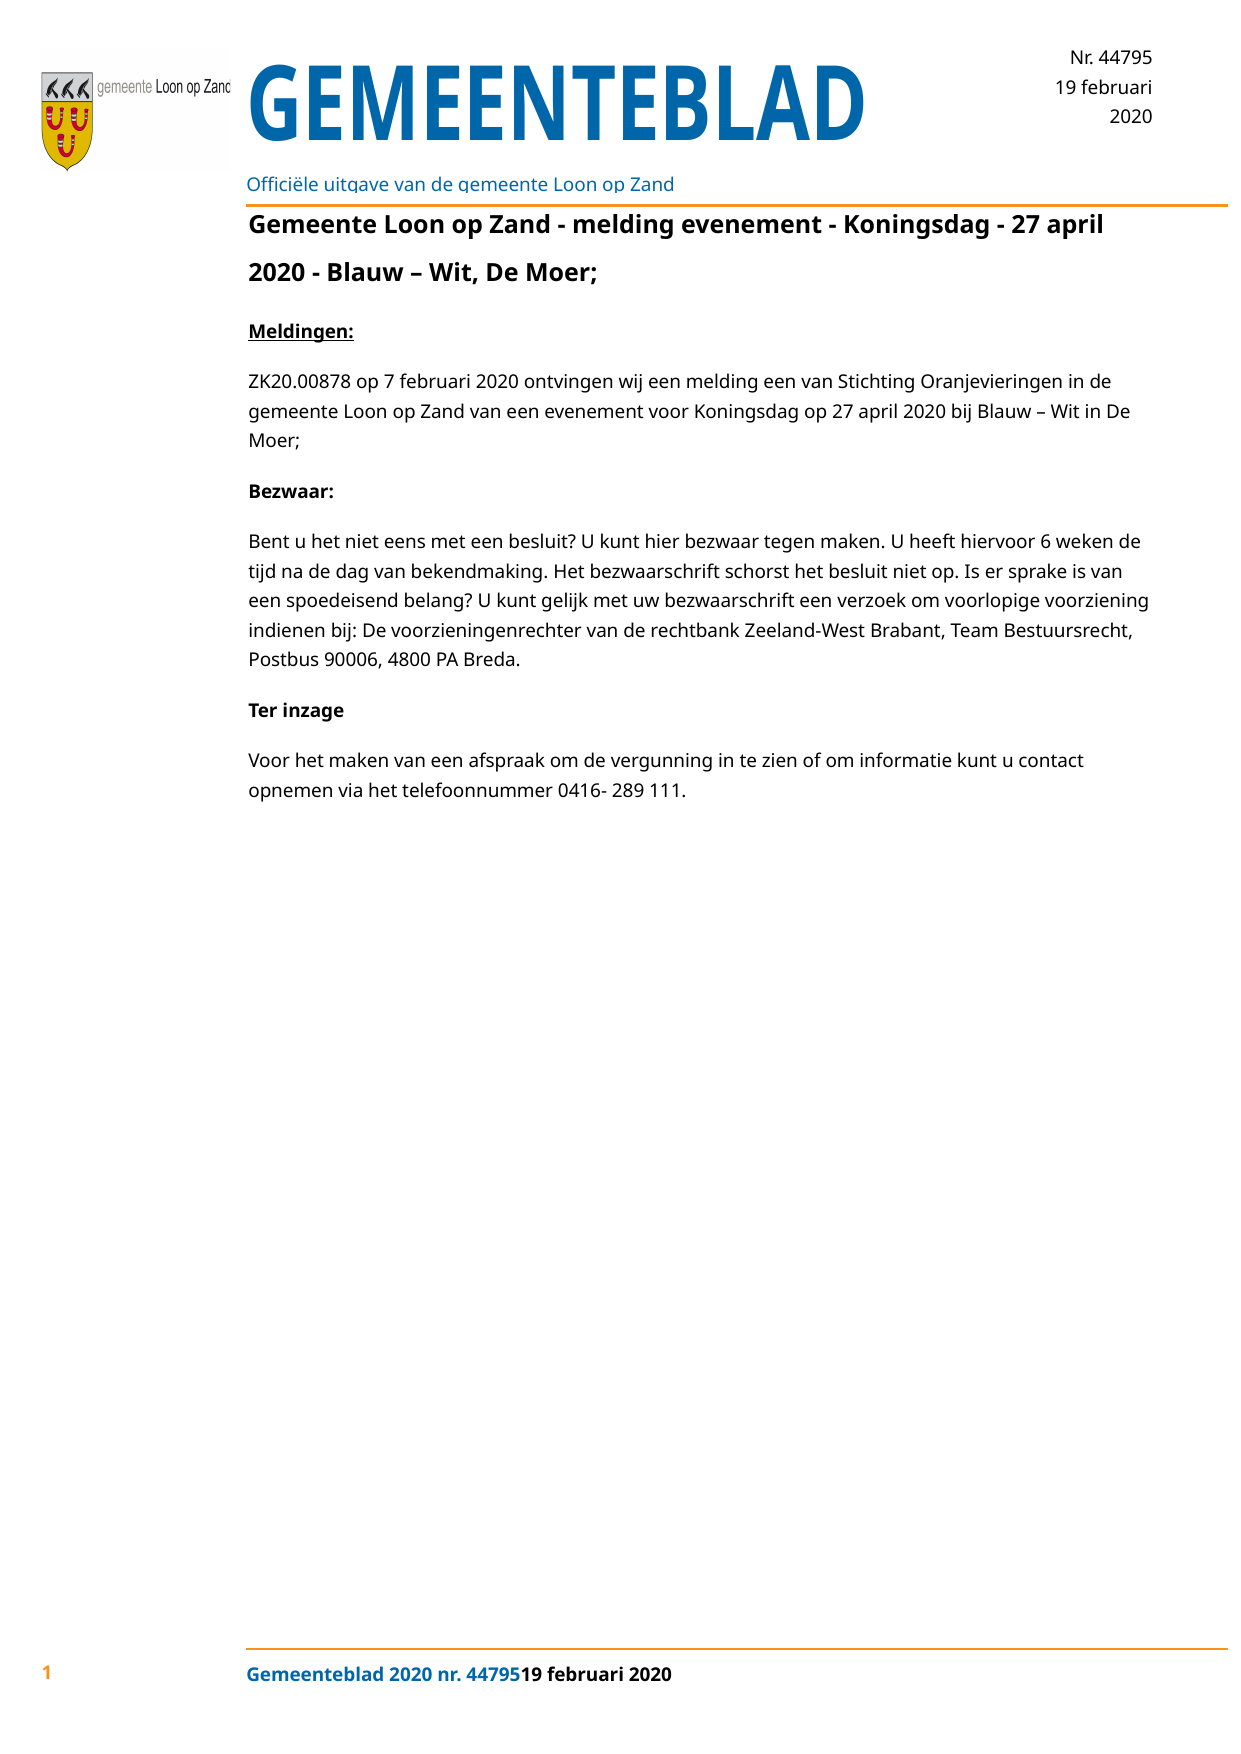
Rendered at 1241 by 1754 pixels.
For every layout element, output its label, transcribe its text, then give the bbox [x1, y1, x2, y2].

text Voor het maken van een afspraak om de vergunning in te zien of om informatie kunt u contact opnemen via het telefoonnummer 0416- 289 111. [248, 747, 1152, 803]
text Gemeente Loon op Zand - melding evenement - Koningsdag - 27 april 2020 - Blauw – Wit, De Moer; [248, 207, 1152, 288]
text Meldingen: [248, 318, 1152, 344]
picture [41, 47, 231, 172]
text Bezwaar: [248, 478, 1152, 504]
text Bent u het niet eens met een besluit? U kunt hier bezwaar tegen maken. U heeft hiervoor 6 weken de tijd na de dag van bekendmaking. Het bezwaarschrift schorst het besluit niet op. Is er sprake is van een spoedeisend belang? U kunt gelijk met uw bezwaarschrift een verzoek om voorlopige voorziening indienen bij: De voorzieningenrechter van de rechtbank Zeeland-West Brabant, Team Bestuursrecht, Postbus 90006, 4800 PA Breda. [248, 528, 1152, 672]
text ZK20.00878 op 7 februari 2020 ontvingen wij een melding een van Stichting Oranjevieringen in de gemeente Loon op Zand van een evenement voor Koningsdag op 27 april 2020 bij Blauw – Wit in De Moer; [248, 368, 1152, 453]
text Ter inzage [248, 697, 1152, 723]
